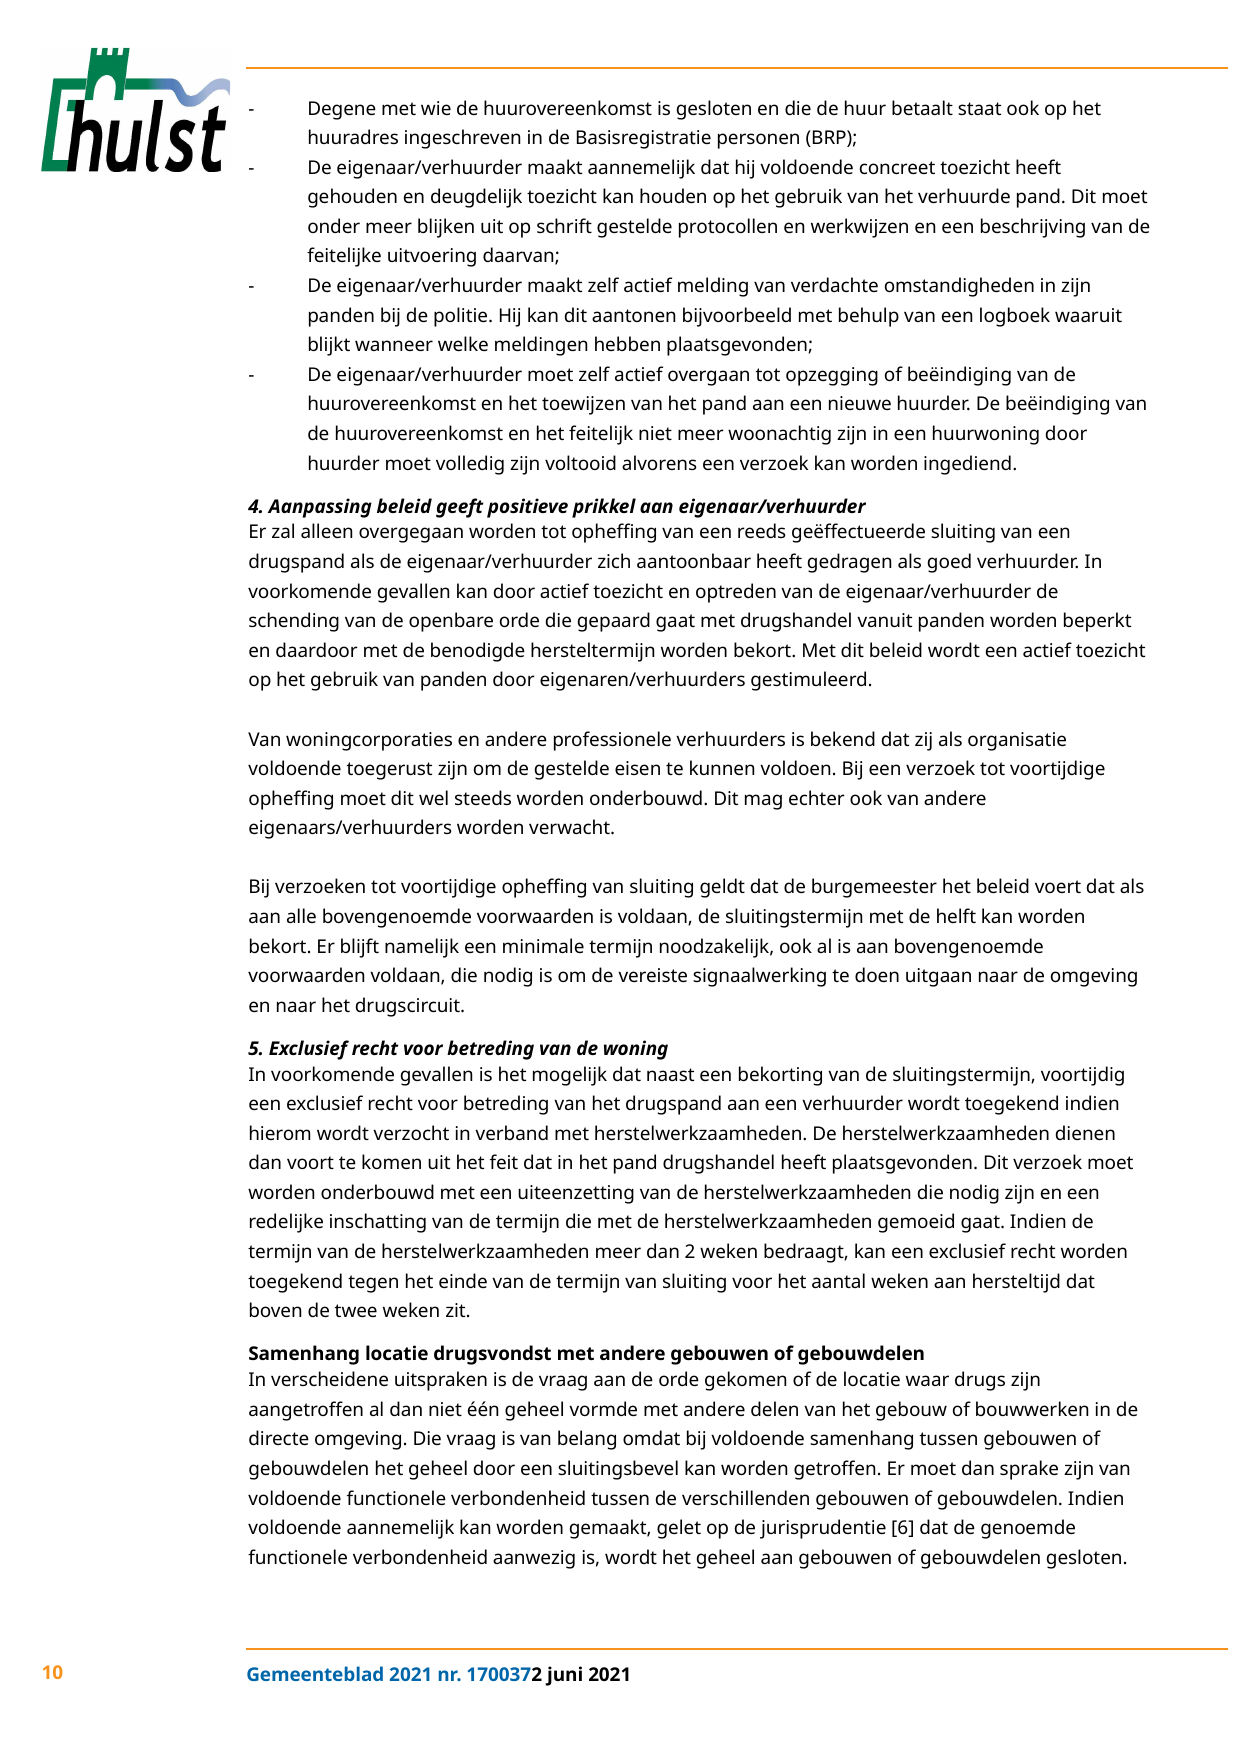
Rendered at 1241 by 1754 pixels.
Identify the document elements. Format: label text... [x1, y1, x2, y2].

text In verscheidene uitspraken is de vraag aan de orde gekomen of de locatie waar drugs zijn aangetroffen al dan niet één geheel vormde met andere delen van het gebouw of bouwwerken in de directe omgeving. Die vraag is van belang omdat bij voldoende samenhang tussen gebouwen of gebouwdelen het geheel door een sluitingsbevel kan worden getroffen. Er moet dan sprake zijn van voldoende functionele verbondenheid tussen de verschillenden gebouwen of gebouwdelen. Indien voldoende aannemelijk kan worden gemaakt, gelet op de jurisprudentie [6] dat de genoemde functionele verbondenheid aanwezig is, wordt het geheel aan gebouwen of gebouwdelen gesloten. [248, 1366, 1152, 1569]
text Samenhang locatie drugsvondst met andere gebouwen of gebouwdelen [248, 1341, 1152, 1366]
text 5. Exclusief recht voor betreding van de woning [248, 1035, 1152, 1061]
text 4. Aanpassing beleid geeft positieve prikkel aan eigenaar/verhuurder [248, 493, 1152, 519]
list Degene met wie de huurovereenkomst is gesloten en die de huur betaalt staat ook op het huuradres ingeschreven in de Basisregistratie personen (BRP); [248, 95, 1152, 150]
list De eigenaar/verhuurder maakt aannemelijk dat hij voldoende concreet toezicht heeft gehouden en deugdelijk toezicht kan houden op het gebruik van het verhuurde pand. Dit moet onder meer blijken uit op schrift gestelde protocollen en werkwijzen en een beschrijving van de feitelijke uitvoering daarvan; [248, 154, 1152, 268]
text Van woningcorporaties en andere professionele verhuurders is bekend dat zij als organisatie voldoende toegerust zijn om de gestelde eisen te kunnen voldoen. Bij een verzoek tot voortijdige opheffing moet dit wel steeds worden onderbouwd. Dit mag echter ook van andere eigenaars/verhuurders worden verwacht. [248, 726, 1152, 840]
text Er zal alleen overgegaan worden tot opheffing van een reeds geëffectueerde sluiting van een drugspand als de eigenaar/verhuurder zich aantoonbaar heeft gedragen als goed verhuurder. In voorkomende gevallen kan door actief toezicht en optreden van de eigenaar/verhuurder de schending van de openbare orde die gepaard gaat met drugshandel vanuit panden worden beperkt en daardoor met de benodigde hersteltermijn worden bekort. Met dit beleid wordt een actief toezicht op het gebruik van panden door eigenaren/verhuurders gestimuleerd. [248, 519, 1152, 692]
picture [41, 47, 231, 172]
list De eigenaar/verhuurder moet zelf actief overgaan tot opzegging of beëindiging van de huurovereenkomst en het toewijzen van het pand aan een nieuwe huurder. De beëindiging van de huurovereenkomst en het feitelijk niet meer woonachtig zijn in een huurwoning door huurder moet volledig zijn voltooid alvorens een verzoek kan worden ingediend. [248, 361, 1152, 476]
list De eigenaar/verhuurder maakt zelf actief melding van verdachte omstandigheden in zijn panden bij de politie. Hij kan dit aantonen bijvoorbeeld met behulp van een logboek waaruit blijkt wanneer welke meldingen hebben plaatsgevonden; [248, 272, 1152, 357]
text In voorkomende gevallen is het mogelijk dat naast een bekorting van de sluitingstermijn, voortijdig een exclusief recht voor betreding van het drugspand aan een verhuurder wordt toegekend indien hierom wordt verzocht in verband met herstelwerkzaamheden. De herstelwerkzaamheden dienen dan voort te komen uit het feit dat in het pand drugshandel heeft plaatsgevonden. Dit verzoek moet worden onderbouwd met een uiteenzetting van de herstelwerkzaamheden die nodig zijn en een redelijke inschatting van de termijn die met de herstelwerkzaamheden gemoeid gaat. Indien de termijn van de herstelwerkzaamheden meer dan 2 weken bedraagt, kan een exclusief recht worden toegekend tegen het einde van de termijn van sluiting voor het aantal weken aan hersteltijd dat boven de twee weken zit. [248, 1061, 1152, 1323]
text Bij verzoeken tot voortijdige opheffing van sluiting geldt dat de burgemeester het beleid voert dat als aan alle bovengenoemde voorwaarden is voldaan, de sluitingstermijn met de helft kan worden bekort. Er blijft namelijk een minimale termijn noodzakelijk, ook al is aan bovengenoemde voorwaarden voldaan, die nodig is om de vereiste signaalwerking te doen uitgaan naar de omgeving en naar het drugscircuit. [248, 874, 1152, 1018]
